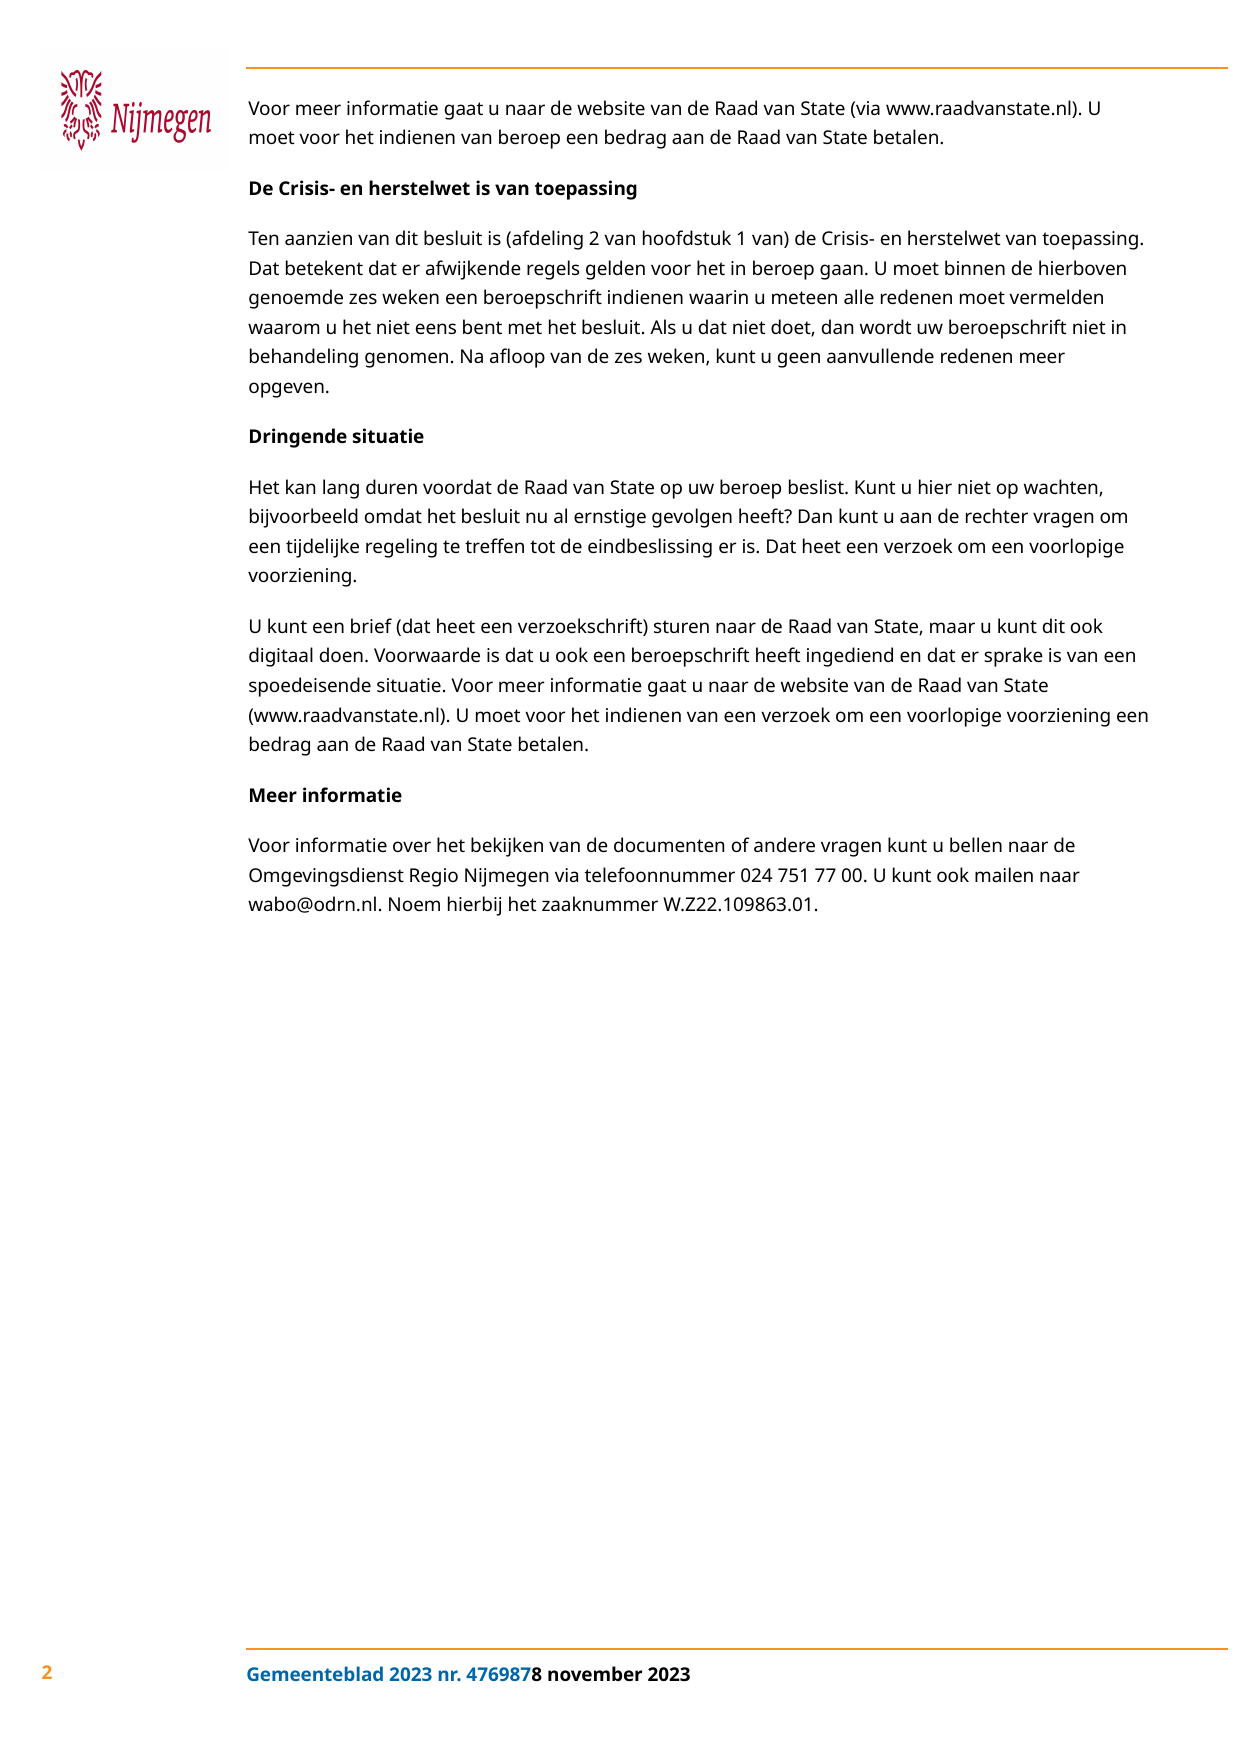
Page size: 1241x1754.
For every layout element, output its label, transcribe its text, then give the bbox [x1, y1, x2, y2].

text De Crisis- en herstelwet is van toepassing [248, 175, 1152, 201]
text U kunt een brief (dat heet een verzoekschrift) sturen naar de Raad van State, maar u kunt dit ook digitaal doen. Voorwaarde is dat u ook een beroepschrift heeft ingediend en dat er sprake is van een spoedeisende situatie. Voor meer informatie gaat u naar de website van de Raad van State (www.raadvanstate.nl). U moet voor het indienen van een verzoek om een voorlopige voorziening een bedrag aan de Raad van State betalen. [248, 613, 1152, 757]
text Meer informatie [248, 782, 1152, 808]
text Voor informatie over het bekijken van de documenten of andere vragen kunt u bellen naar de Omgevingsdienst Regio Nijmegen via telefoonnummer 024 751 77 00. U kunt ook mailen naar wabo@odrn.nl. Noem hierbij het zaaknummer W.Z22.109863.01. [248, 832, 1152, 917]
text Voor meer informatie gaat u naar de website van de Raad van State (via www.raadvanstate.nl). U moet voor het indienen van beroep een bedrag aan de Raad van State betalen. [248, 95, 1152, 150]
picture [41, 47, 231, 172]
text Ten aanzien van dit besluit is (afdeling 2 van hoofdstuk 1 van) de Crisis- en herstelwet van toepassing. Dat betekent dat er afwijkende regels gelden voor het in beroep gaan. U moet binnen de hierboven genoemde zes weken een beroepschrift indienen waarin u meteen alle redenen moet vermelden waarom u het niet eens bent met het besluit. Als u dat niet doet, dan wordt uw beroepschrift niet in behandeling genomen. Na afloop van de zes weken, kunt u geen aanvullende redenen meer opgeven. [248, 225, 1152, 399]
text Het kan lang duren voordat de Raad van State op uw beroep beslist. Kunt u hier niet op wachten, bijvoorbeeld omdat het besluit nu al ernstige gevolgen heeft? Dan kunt u aan de rechter vragen om een tijdelijke regeling te treffen tot de eindbeslissing er is. Dat heet een verzoek om een voorlopige voorziening. [248, 474, 1152, 588]
text Dringende situatie [248, 423, 1152, 449]
